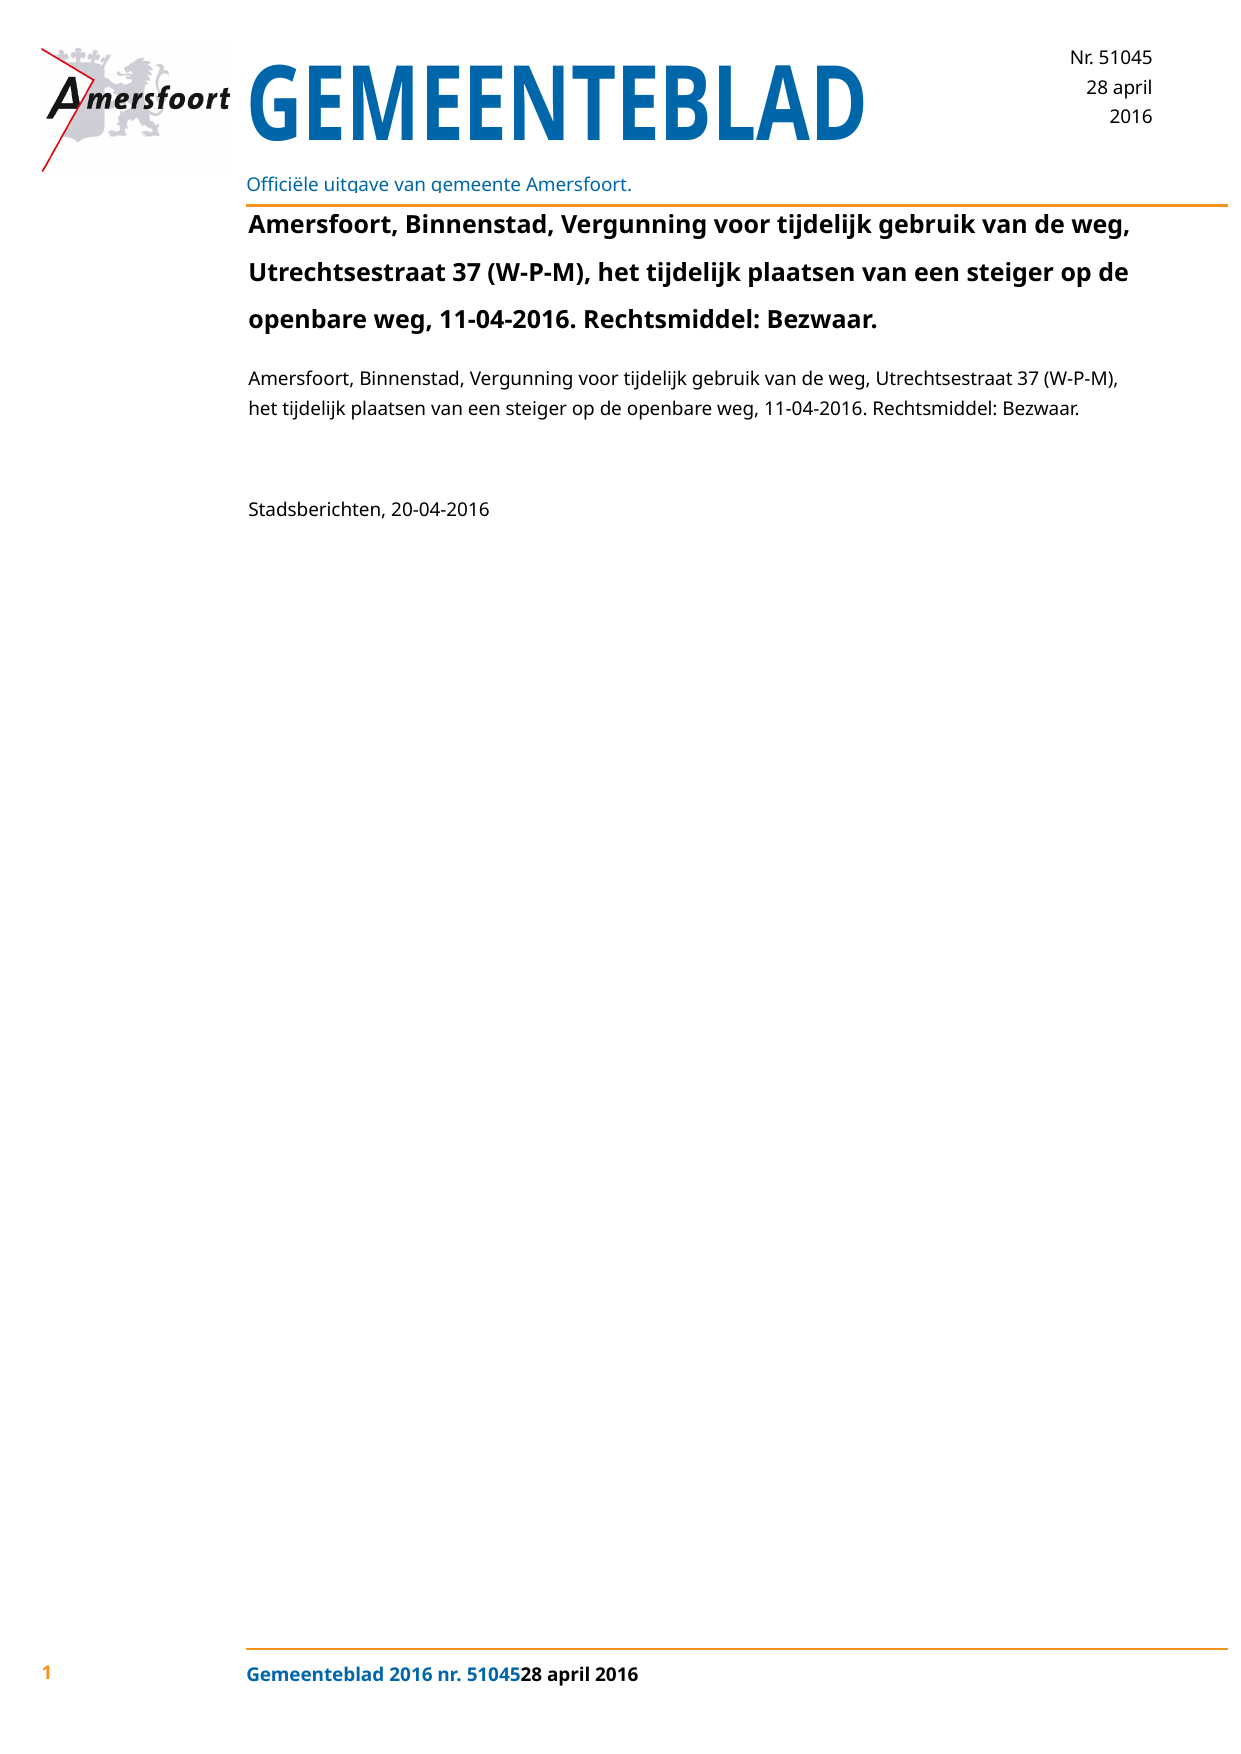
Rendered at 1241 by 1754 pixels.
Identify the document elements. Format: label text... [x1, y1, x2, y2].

picture [41, 47, 231, 172]
text Amersfoort, Binnenstad, Vergunning voor tijdelijk gebruik van de weg, Utrechtsestraat 37 (W-P-M), het tijdelijk plaatsen van een steiger op de openbare weg, 11-04-2016. Rechtsmiddel: Bezwaar. [248, 366, 1152, 421]
text Amersfoort, Binnenstad, Vergunning voor tijdelijk gebruik van de weg, Utrechtsestraat 37 (W-P-M), het tijdelijk plaatsen van een steiger op de openbare weg, 11-04-2016. Rechtsmiddel: Bezwaar. [248, 207, 1152, 336]
text Stadsberichten, 20-04-2016 [248, 496, 1152, 522]
